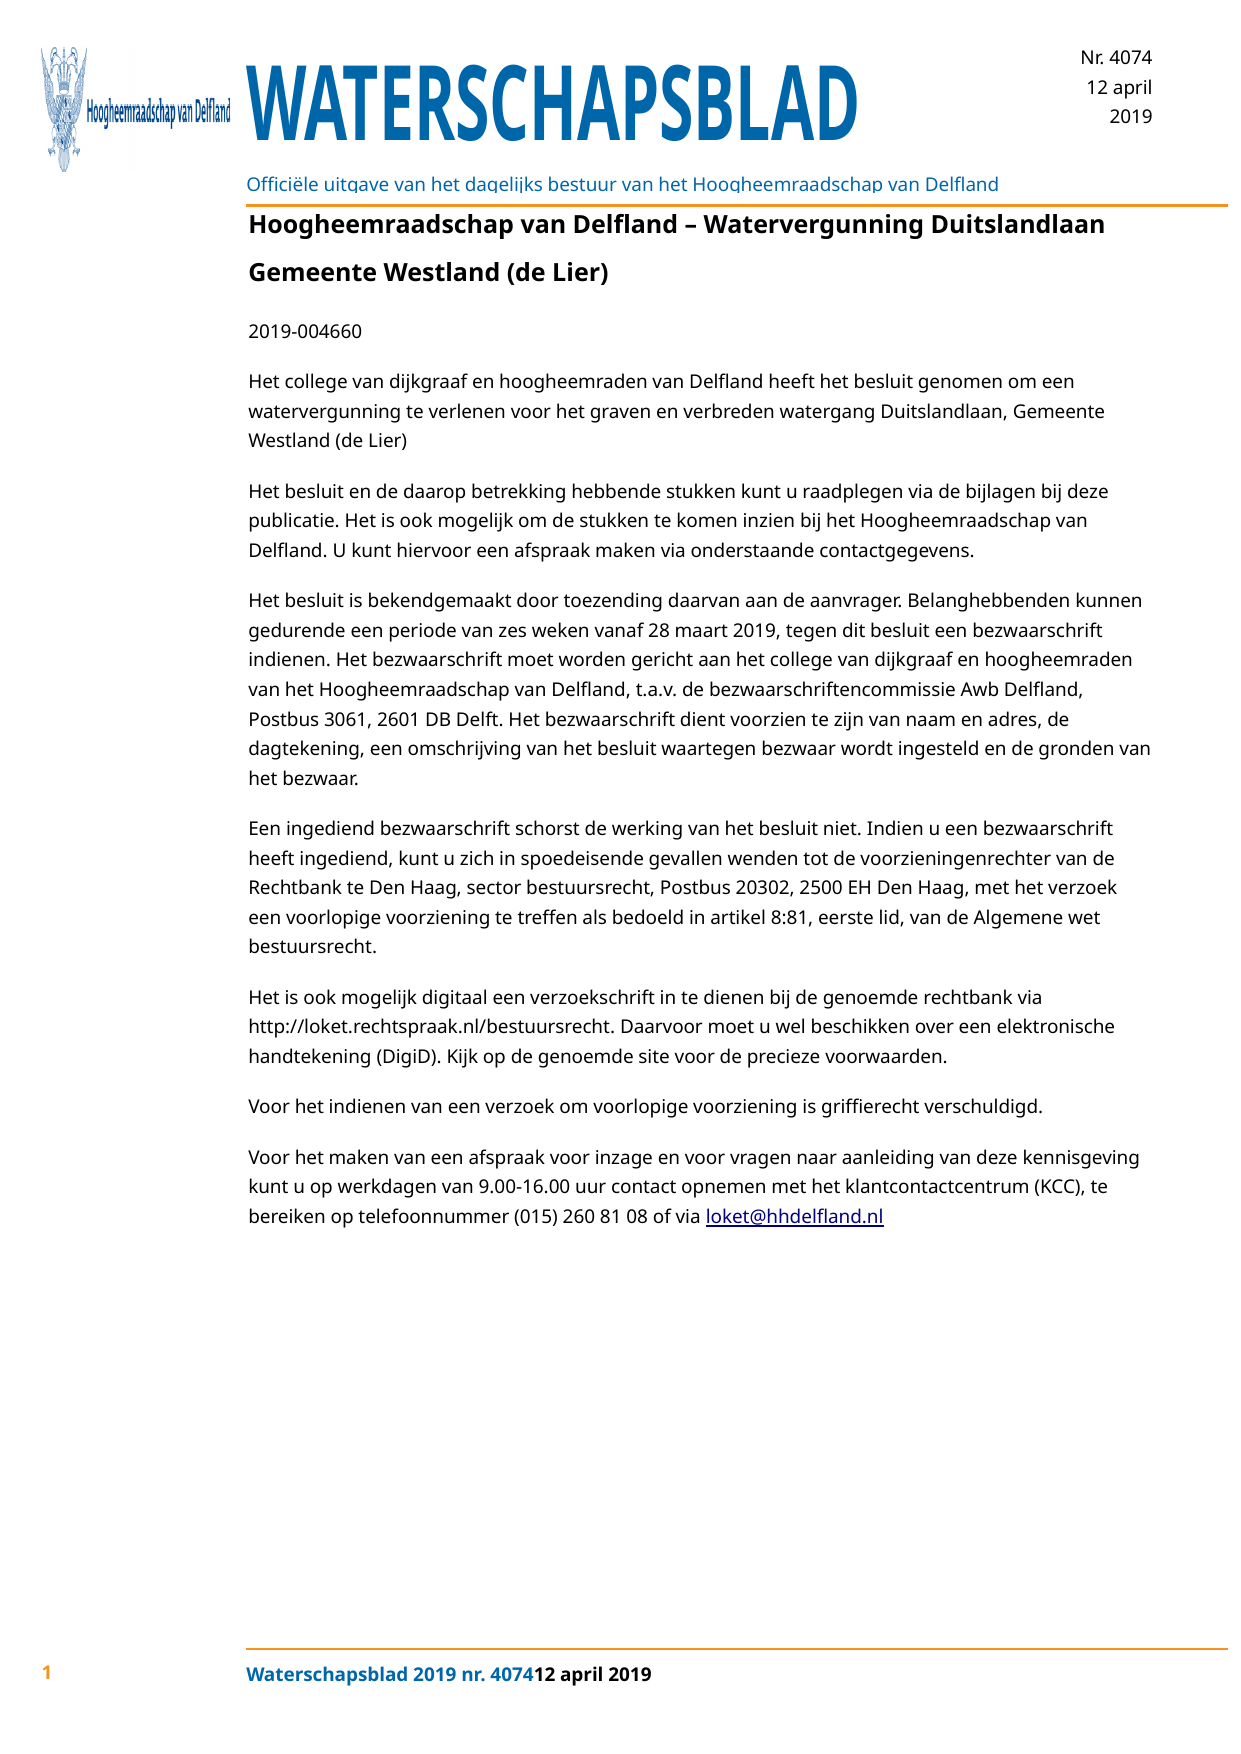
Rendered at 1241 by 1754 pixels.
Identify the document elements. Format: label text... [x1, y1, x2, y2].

text Hoogheemraadschap van Delfland – Watervergunning Duitslandlaan Gemeente Westland (de Lier) [248, 207, 1152, 288]
text Het besluit en de daarop betrekking hebbende stukken kunt u raadplegen via de bijlagen bij deze publicatie. Het is ook mogelijk om de stukken te komen inzien bij het Hoogheemraadschap van Delfland. U kunt hiervoor een afspraak maken via onderstaande contactgegevens. [248, 478, 1152, 563]
text Het is ook mogelijk digitaal een verzoekschrift in te dienen bij de genoemde rechtbank via http://loket.rechtspraak.nl/bestuursrecht. Daarvoor moet u wel beschikken over een elektronische handtekening (DigiD). Kijk op de genoemde site voor de precieze voorwaarden. [248, 984, 1152, 1069]
text Een ingediend bezwaarschrift schorst de werking van het besluit niet. Indien u een bezwaarschrift heeft ingediend, kunt u zich in spoedeisende gevallen wenden tot de voorzieningenrechter van de Rechtbank te Den Haag, sector bestuursrecht, Postbus 20302, 2500 EH Den Haag, met het verzoek een voorlopige voorziening te treffen als bedoeld in artikel 8:81, eerste lid, van de Algemene wet bestuursrecht. [248, 815, 1152, 959]
picture [41, 47, 231, 172]
text Voor het indienen van een verzoek om voorlopige voorziening is griffierecht verschuldigd. [248, 1094, 1152, 1119]
text Voor het maken van een afspraak voor inzage en voor vragen naar aanleiding van deze kennisgeving kunt u op werkdagen van 9.00-16.00 uur contact opnemen met het klantcontactcentrum (KCC), te bereiken op telefoonnummer (015) 260 81 08 of via loket@hhdelfland.nl [248, 1144, 1152, 1229]
text Het besluit is bekendgemaakt door toezending daarvan aan de aanvrager. Belanghebbenden kunnen gedurende een periode van zes weken vanaf 28 maart 2019, tegen dit besluit een bezwaarschrift indienen. Het bezwaarschrift moet worden gericht aan het college van dijkgraaf en hoogheemraden van het Hoogheemraadschap van Delfland, t.a.v. de bezwaarschriftencommissie Awb Delfland, Postbus 3061, 2601 DB Delft. Het bezwaarschrift dient voorzien te zijn van naam en adres, de dagtekening, een omschrijving van het besluit waartegen bezwaar wordt ingesteld en de gronden van het bezwaar. [248, 587, 1152, 791]
text Het college van dijkgraaf en hoogheemraden van Delfland heeft het besluit genomen om een watervergunning te verlenen voor het graven en verbreden watergang Duitslandlaan, Gemeente Westland (de Lier) [248, 368, 1152, 453]
text 2019-004660 [248, 318, 1152, 344]
